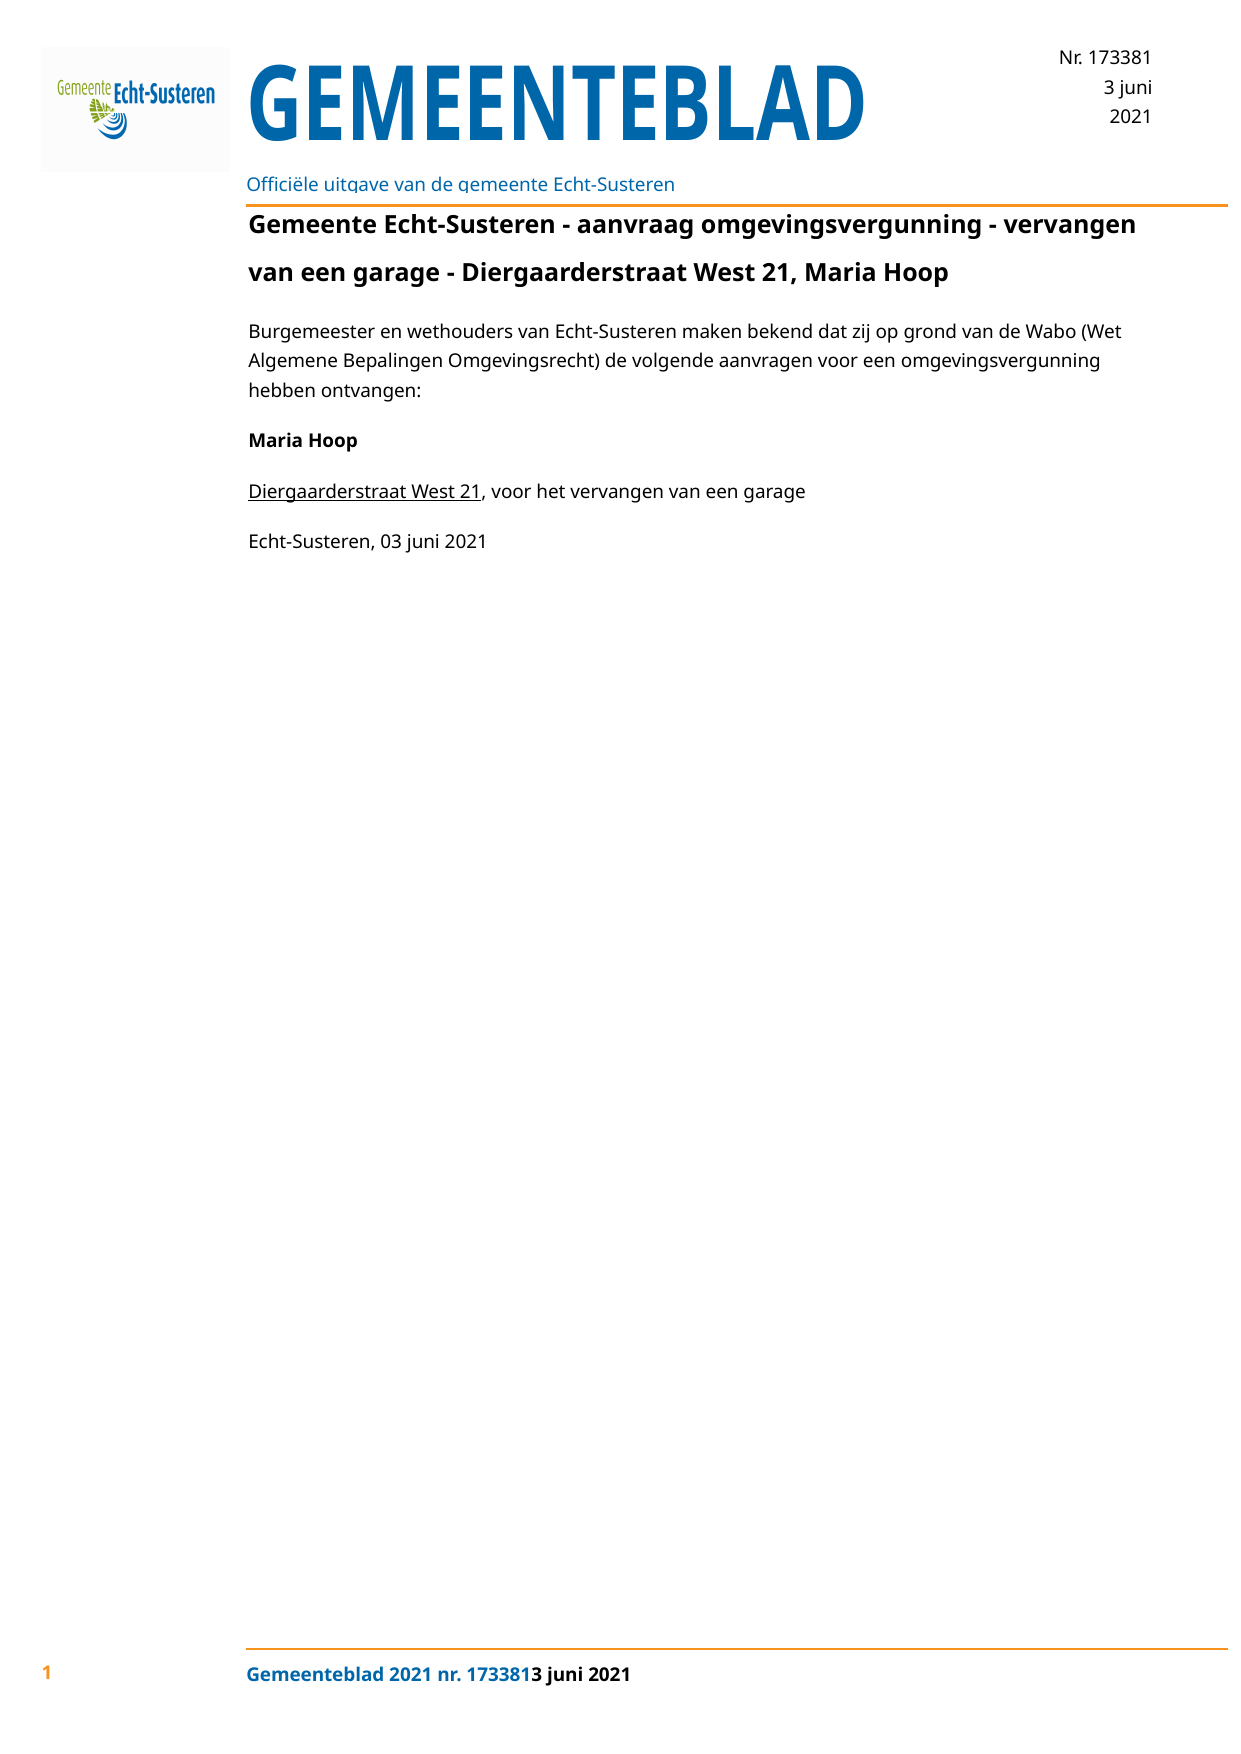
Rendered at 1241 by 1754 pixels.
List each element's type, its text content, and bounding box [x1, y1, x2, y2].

picture [41, 47, 231, 172]
text Burgemeester en wethouders van Echt-Susteren maken bekend dat zij op grond van de Wabo (Wet Algemene Bepalingen Omgevingsrecht) de volgende aanvragen voor een omgevingsvergunning hebben ontvangen: [248, 318, 1152, 403]
text Diergaarderstraat West 21, voor het vervangen van een garage [248, 478, 1152, 504]
text Maria Hoop [248, 427, 1152, 453]
text Gemeente Echt-Susteren - aanvraag omgevingsvergunning - vervangen van een garage - Diergaarderstraat West 21, Maria Hoop [248, 207, 1152, 288]
text Echt-Susteren, 03 juni 2021 [248, 528, 1152, 554]
